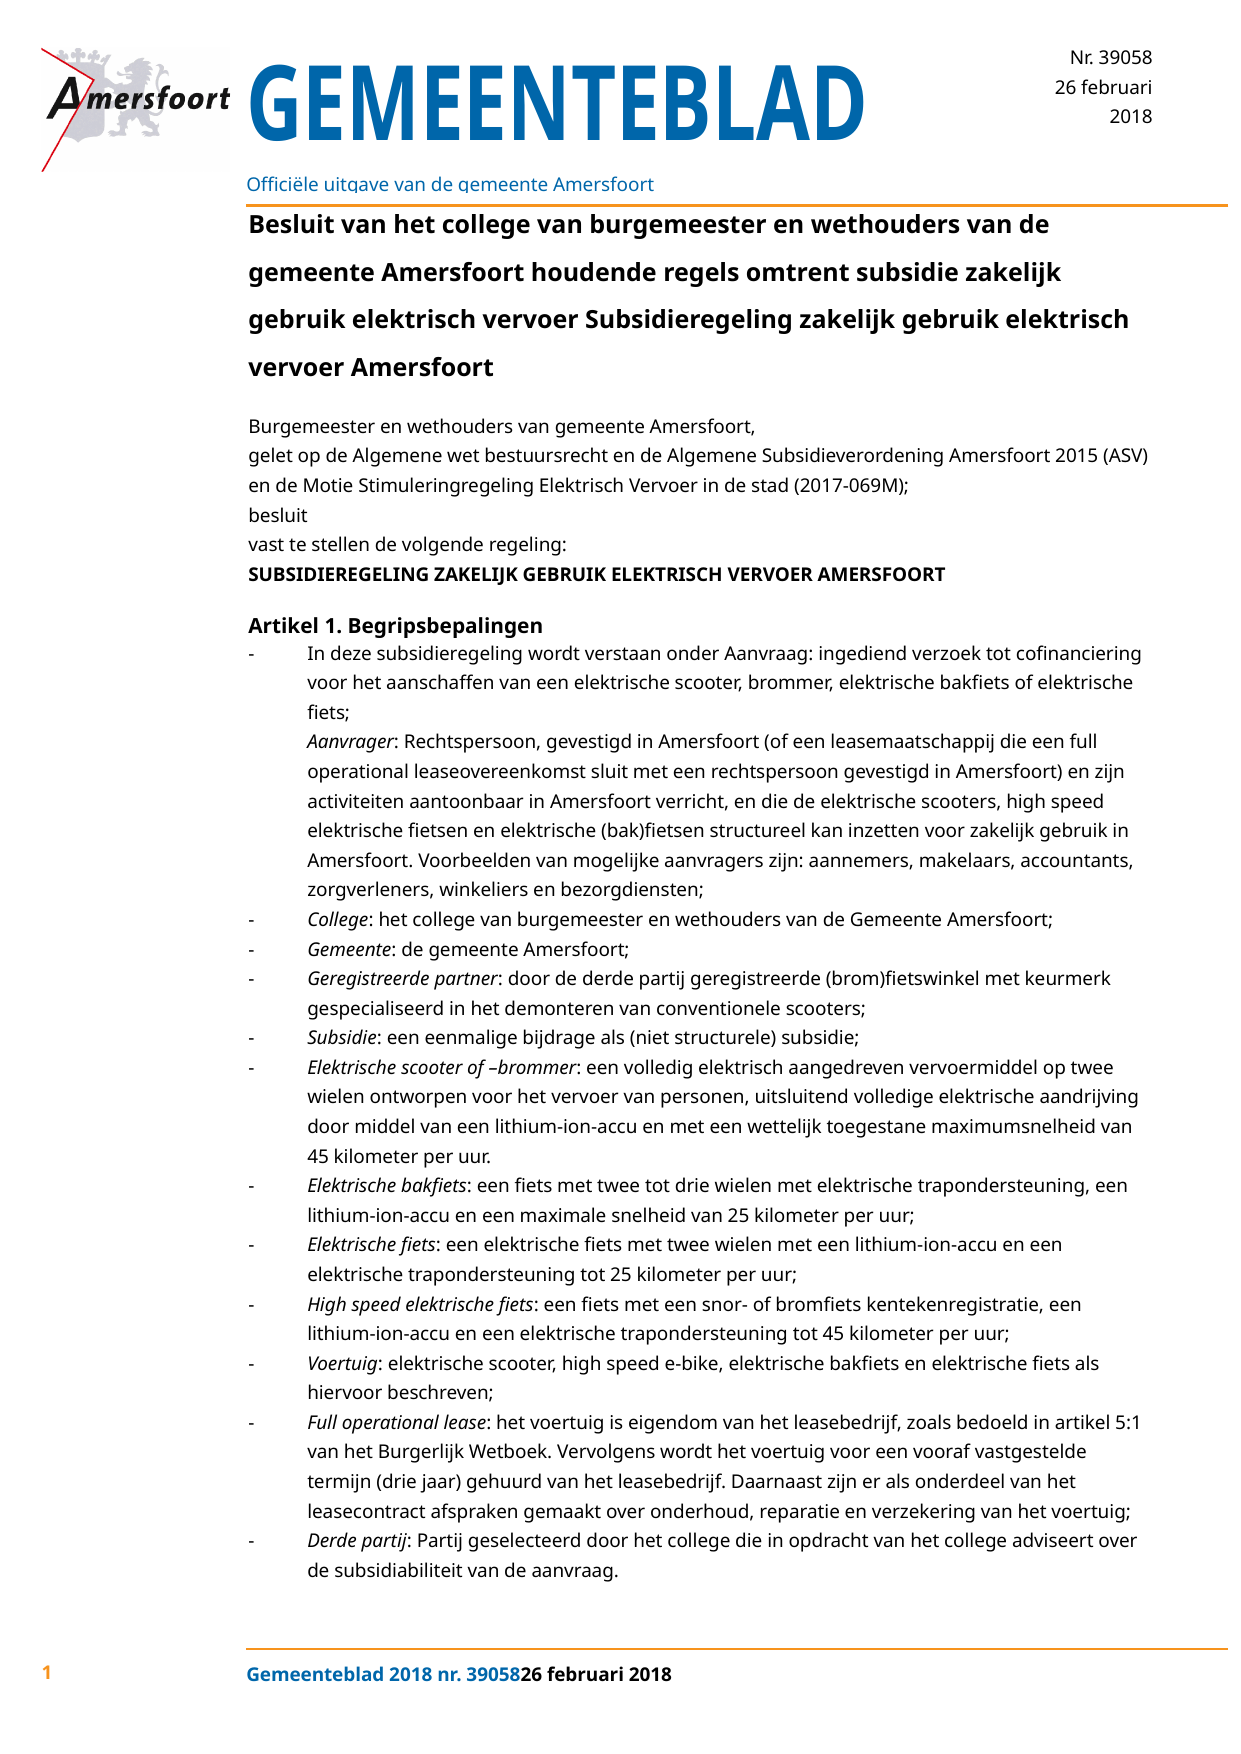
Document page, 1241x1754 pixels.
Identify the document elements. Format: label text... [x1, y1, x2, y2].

text gelet op de Algemene wet bestuursrecht en de Algemene Subsidieverordening Amersfoort 2015 (ASV) en de Motie Stimuleringregeling Elektrisch Vervoer in de stad (2017-069M); [248, 443, 1152, 498]
list Derde partij: Partij geselecteerd door het college die in opdracht van het college adviseert over de subsidiabiliteit van de aanvraag. [248, 1527, 1152, 1583]
list Geregistreerde partner: door de derde partij geregistreerde (brom)fietswinkel met keurmerk gespecialiseerd in het demonteren van conventionele scooters; [248, 965, 1152, 1021]
text Burgemeester en wethouders van gemeente Amersfoort, [248, 413, 1152, 439]
list Aanvrager: Rechtspersoon, gevestigd in Amersfoort (of een leasemaatschappij die een full operational leaseovereenkomst sluit met een rechtspersoon gevestigd in Amersfoort) en zijn activiteiten aantoonbaar in Amersfoort verricht, en die de elektrische scooters, high speed elektrische fietsen en elektrische (bak)fietsen structureel kan inzetten voor zakelijk gebruik in Amersfoort. Voorbeelden van mogelijke aanvragers zijn: aannemers, makelaars, accountants, zorgverleners, winkeliers en bezorgdiensten; [248, 729, 1152, 902]
text Artikel 1. Begripsbepalingen [248, 611, 1152, 640]
list Elektrische fiets: een elektrische fiets met twee wielen met een lithium-ion-accu en een elektrische trapondersteuning tot 25 kilometer per uur; [248, 1232, 1152, 1287]
text besluit [248, 502, 1152, 528]
text vast te stellen de volgende regeling: [248, 531, 1152, 557]
list Voertuig: elektrische scooter, high speed e-bike, elektrische bakfiets en elektrische fiets als hiervoor beschreven; [248, 1350, 1152, 1405]
text Besluit van het college van burgemeester en wethouders van de gemeente Amersfoort houdende regels omtrent subsidie zakelijk gebruik elektrisch vervoer Subsidieregeling zakelijk gebruik elektrisch vervoer Amersfoort [248, 207, 1152, 384]
list In deze subsidieregeling wordt verstaan onder Aanvraag: ingediend verzoek tot cofinanciering voor het aanschaffen van een elektrische scooter, brommer, elektrische bakfiets of elektrische fiets; [248, 640, 1152, 725]
picture [41, 47, 231, 172]
list High speed elektrische fiets: een fiets met een snor- of bromfiets kentekenregistratie, een lithium-ion-accu en een elektrische trapondersteuning tot 45 kilometer per uur; [248, 1291, 1152, 1346]
text SUBSIDIEREGELING ZAKELIJK GEBRUIK ELEKTRISCH VERVOER AMERSFOORT [248, 561, 1152, 587]
list Gemeente: de gemeente Amersfoort; [248, 936, 1152, 961]
list Elektrische bakfiets: een fiets met twee tot drie wielen met elektrische trapondersteuning, een lithium-ion-accu en een maximale snelheid van 25 kilometer per uur; [248, 1172, 1152, 1228]
list College: het college van burgemeester en wethouders van de Gemeente Amersfoort; [248, 906, 1152, 932]
list Elektrische scooter of –brommer: een volledig elektrisch aangedreven vervoermiddel op twee wielen ontworpen voor het vervoer van personen, uitsluitend volledige elektrische aandrijving door middel van een lithium-ion-accu en met een wettelijk toegestane maximumsnelheid van 45 kilometer per uur. [248, 1054, 1152, 1168]
list Subsidie: een eenmalige bijdrage als (niet structurele) subsidie; [248, 1024, 1152, 1050]
list Full operational lease: het voertuig is eigendom van het leasebedrijf, zoals bedoeld in artikel 5:1 van het Burgerlijk Wetboek. Vervolgens wordt het voertuig voor een vooraf vastgestelde termijn (drie jaar) gehuurd van het leasebedrijf. Daarnaast zijn er als onderdeel van het leasecontract afspraken gemaakt over onderhoud, reparatie en verzekering van het voertuig; [248, 1409, 1152, 1523]
